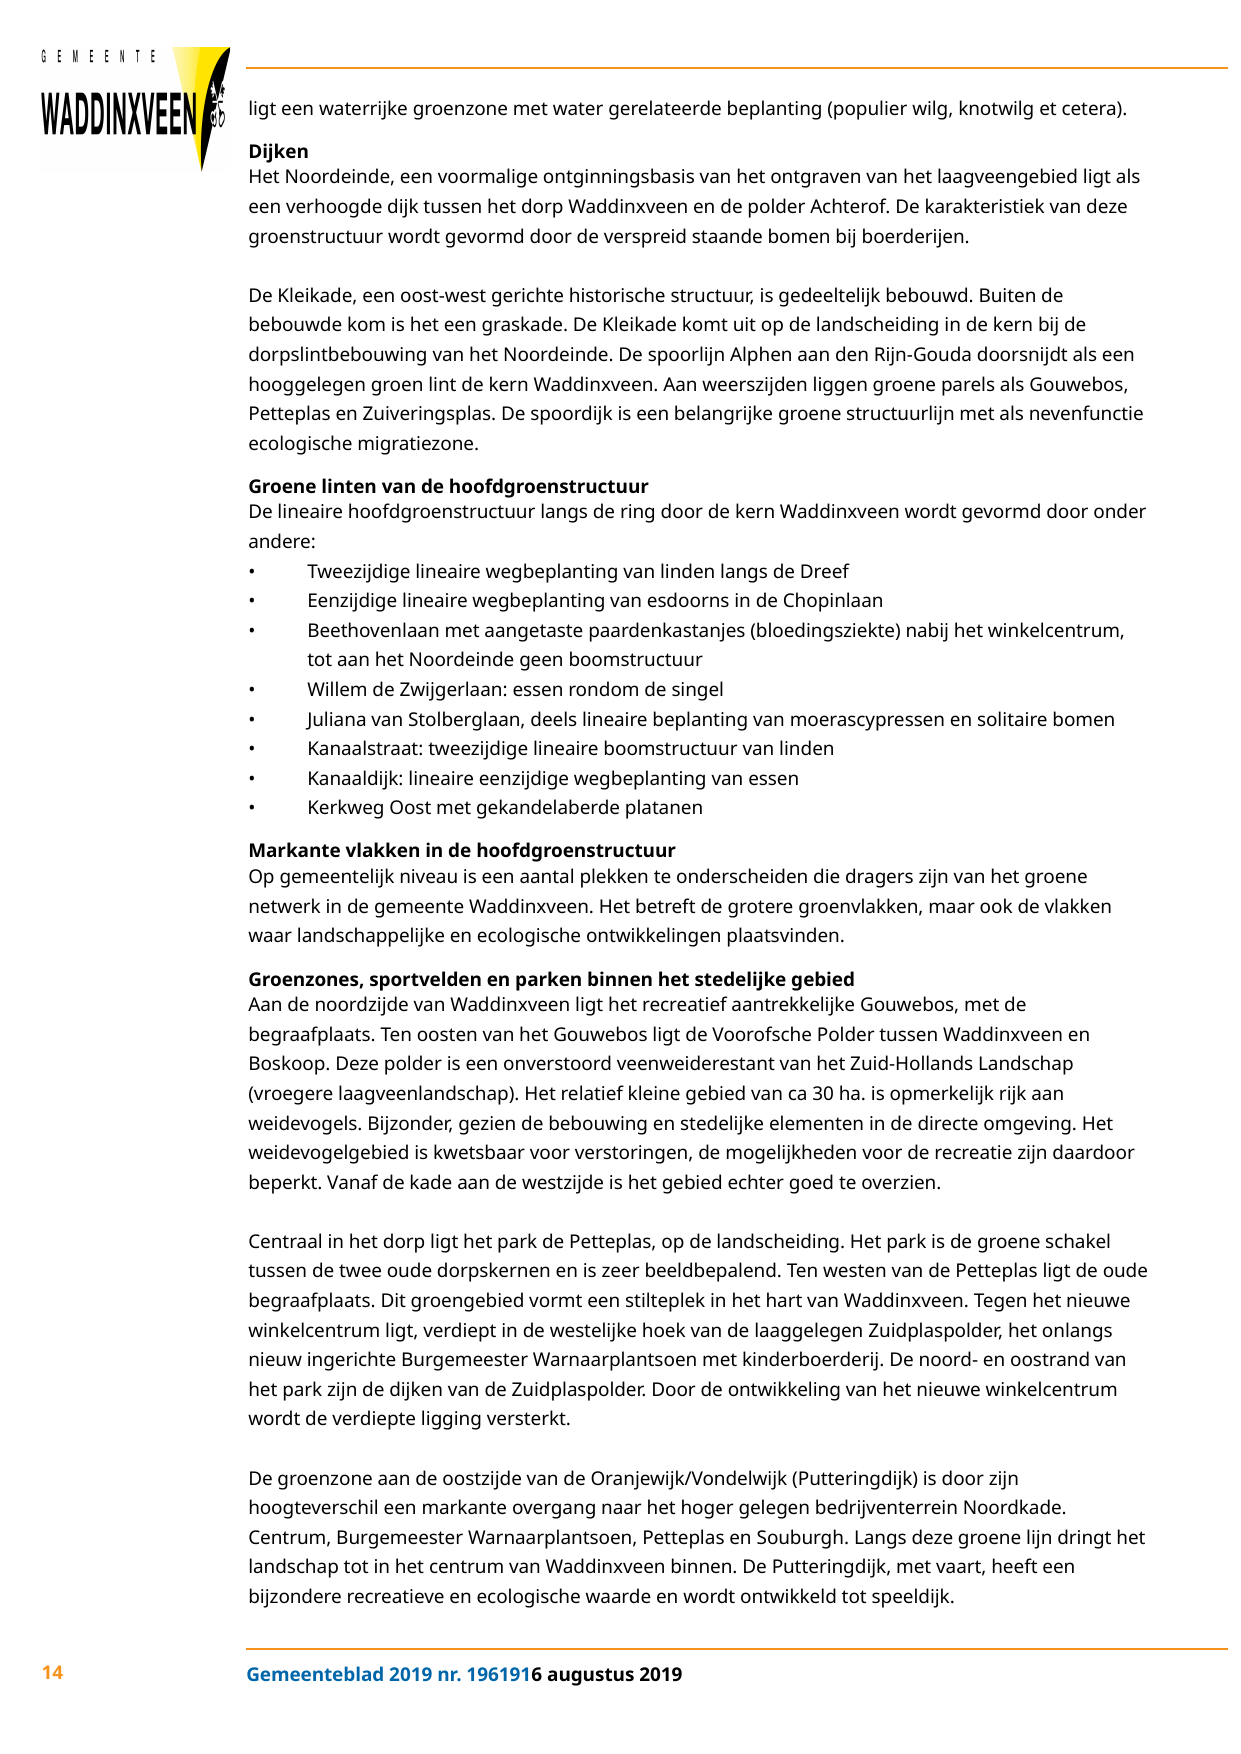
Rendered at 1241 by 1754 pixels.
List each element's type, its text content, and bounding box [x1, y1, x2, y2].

text Het Noordeinde, een voormalige ontginningsbasis van het ontgraven van het laagveengebied ligt als een verhoogde dijk tussen het dorp Waddinxveen en de polder Achterof. De karakteristiek van deze groenstructuur wordt gevormd door de verspreid staande bomen bij boerderijen. [248, 164, 1152, 248]
text De lineaire hoofdgroenstructuur langs de ring door de kern Waddinxveen wordt gevormd door onder andere: [248, 499, 1152, 554]
text Groene linten van de hoofdgroenstructuur [248, 473, 1152, 499]
picture [41, 47, 231, 172]
text Markante vlakken in de hoofdgroenstructuur [248, 838, 1152, 863]
list Kanaaldijk: lineaire eenzijdige wegbeplanting van essen [248, 765, 1152, 791]
text Aan de noordzijde van Waddinxveen ligt het recreatief aantrekkelijke Gouwebos, met de begraafplaats. Ten oosten van het Gouwebos ligt de Voorofsche Polder tussen Waddinxveen en Boskoop. Deze polder is een onverstoord veenweiderestant van het Zuid-Hollands Landschap (vroegere laagveenlandschap). Het relatief kleine gebied van ca 30 ha. is opmerkelijk rijk aan weidevogels. Bijzonder, gezien de bebouwing en stedelijke elementen in de directe omgeving. Het weidevogelgebied is kwetsbaar voor verstoringen, de mogelijkheden voor de recreatie zijn daardoor beperkt. Vanaf de kade aan de westzijde is het gebied echter goed te overzien. [248, 991, 1152, 1195]
text De groenzone aan de oostzijde van de Oranjewijk/Vondelwijk (Putteringdijk) is door zijn hoogteverschil een markante overgang naar het hoger gelegen bedrijventerrein Noordkade. Centrum, Burgemeester Warnaarplantsoen, Petteplas en Souburgh. Langs deze groene lijn dringt het landschap tot in het centrum van Waddinxveen binnen. De Putteringdijk, met vaart, heeft een bijzondere recreatieve en ecologische waarde en wordt ontwikkeld tot speeldijk. [248, 1465, 1152, 1609]
list Juliana van Stolberglaan, deels lineaire beplanting van moerascypressen en solitaire bomen [248, 706, 1152, 732]
list Beethovenlaan met aangetaste paardenkastanjes (bloedingsziekte) nabij het winkelcentrum, tot aan het Noordeinde geen boomstructuur [248, 617, 1152, 672]
text Dijken [248, 138, 1152, 164]
list Eenzijdige lineaire wegbeplanting van esdoorns in de Chopinlaan [248, 587, 1152, 613]
text ligt een waterrijke groenzone met water gerelateerde beplanting (populier wilg, knotwilg et cetera). [248, 95, 1152, 121]
text Centraal in het dorp ligt het park de Petteplas, op de landscheiding. Het park is de groene schakel tussen de twee oude dorpskernen en is zeer beeldbepalend. Ten westen van de Petteplas ligt de oude begraafplaats. Dit groengebied vormt een stilteplek in het hart van Waddinxveen. Tegen het nieuwe winkelcentrum ligt, verdiept in de westelijke hoek van de laaggelegen Zuidplaspolder, het onlangs nieuw ingerichte Burgemeester Warnaarplantsoen met kinderboerderij. De noord- en oostrand van het park zijn de dijken van de Zuidplaspolder. Door de ontwikkeling van het nieuwe winkelcentrum wordt de verdiepte ligging versterkt. [248, 1228, 1152, 1431]
text Groenzones, sportvelden en parken binnen het stedelijke gebied [248, 966, 1152, 991]
text De Kleikade, een oost-west gerichte historische structuur, is gedeeltelijk bebouwd. Buiten de bebouwde kom is het een graskade. De Kleikade komt uit op de landscheiding in de kern bij de dorpslintbebouwing van het Noordeinde. De spoorlijn Alphen aan den Rijn-Gouda doorsnijdt als een hooggelegen groen lint de kern Waddinxveen. Aan weerszijden liggen groene parels als Gouwebos, Petteplas en Zuiveringsplas. De spoordijk is een belangrijke groene structuurlijn met als nevenfunctie ecologische migratiezone. [248, 282, 1152, 456]
list Kerkweg Oost met gekandelaberde platanen [248, 794, 1152, 820]
list Kanaalstraat: tweezijdige lineaire boomstructuur van linden [248, 735, 1152, 761]
list Willem de Zwijgerlaan: essen rondom de singel [248, 676, 1152, 702]
list Tweezijdige lineaire wegbeplanting van linden langs de Dreef [248, 558, 1152, 584]
text Op gemeentelijk niveau is een aantal plekken te onderscheiden die dragers zijn van het groene netwerk in de gemeente Waddinxveen. Het betreft de grotere groenvlakken, maar ook de vlakken waar landschappelijke en ecologische ontwikkelingen plaatsvinden. [248, 863, 1152, 948]
